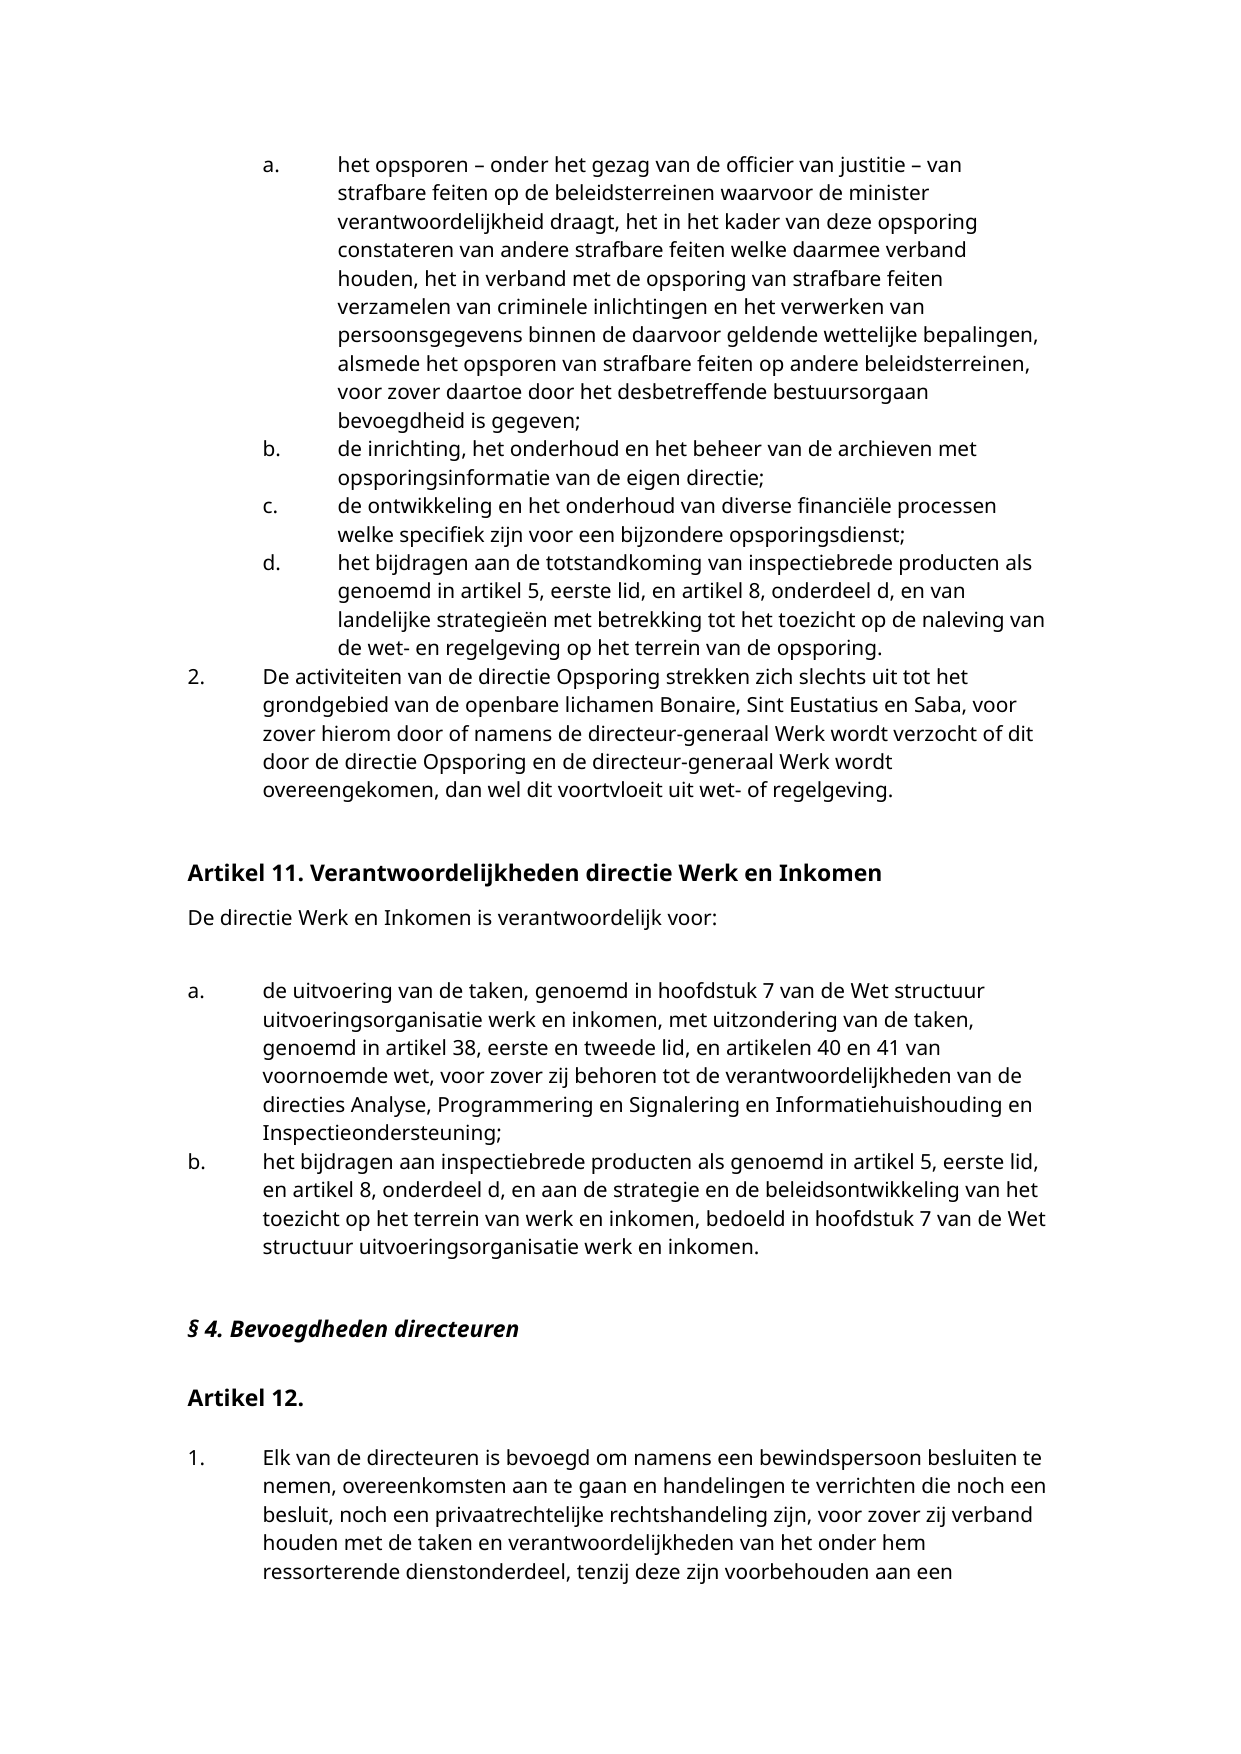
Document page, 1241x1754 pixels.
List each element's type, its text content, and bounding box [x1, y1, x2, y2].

list de inrichting, het onderhoud en het beheer van de archieven met opsporingsinformatie van de eigen directie; [262, 434, 1053, 491]
list het bijdragen aan de totstandkoming van inspectiebrede producten als genoemd in artikel 5, eerste lid, en artikel 8, onderdeel d, en van landelijke strategieën met betrekking tot het toezicht op de naleving van de wet- en regelgeving op het terrein van de opsporing. [262, 548, 1053, 662]
list het bijdragen aan inspectiebrede producten als genoemd in artikel 5, eerste lid, en artikel 8, onderdeel d, en aan de strategie en de beleidsontwikkeling van het toezicht op het terrein van werk en inkomen, bedoeld in hoofdstuk 7 van de Wet structuur uitvoeringsorganisatie werk en inkomen. [187, 1147, 1053, 1261]
text De directie Werk en Inkomen is verantwoordelijk voor: [187, 903, 1053, 931]
subtitle § 4. Bevoegdheden directeuren [187, 1313, 1053, 1344]
subtitle Artikel 11. Verantwoordelijkheden directie Werk en Inkomen [187, 857, 1053, 888]
list De activiteiten van de directie Opsporing strekken zich slechts uit tot het grondgebied van de openbare lichamen Bonaire, Sint Eustatius en Saba, voor zover hierom door of namens de directeur-generaal Werk wordt verzocht of dit door de directie Opsporing en de directeur-generaal Werk wordt overeengekomen, dan wel dit voortvloeit uit wet- of regelgeving. [187, 662, 1053, 804]
subtitle Artikel 12. [187, 1382, 1053, 1413]
list de uitvoering van de taken, genoemd in hoofdstuk 7 van de Wet structuur uitvoeringsorganisatie werk en inkomen, met uitzondering van de taken, genoemd in artikel 38, eerste en tweede lid, en artikelen 40 en 41 van voornoemde wet, voor zover zij behoren tot de verantwoordelijkheden van de directies Analyse, Programmering en Signalering en Informatiehuishouding en Inspectieondersteuning; [187, 976, 1053, 1147]
list de ontwikkeling en het onderhoud van diverse financiële processen welke specifiek zijn voor een bijzondere opsporingsdienst; [262, 491, 1053, 548]
list het opsporen – onder het gezag van de officier van justitie – van strafbare feiten op de beleidsterreinen waarvoor de minister verantwoordelijkheid draagt, het in het kader van deze opsporing constateren van andere strafbare feiten welke daarmee verband houden, het in verband met de opsporing van strafbare feiten verzamelen van criminele inlichtingen en het verwerken van persoonsgegevens binnen de daarvoor geldende wettelijke bepalingen, alsmede het opsporen van strafbare feiten op andere beleidsterreinen, voor zover daartoe door het desbetreffende bestuursorgaan bevoegdheid is gegeven; [262, 150, 1053, 434]
list Elk van de directeuren is bevoegd om namens een bewindspersoon besluiten te nemen, overeenkomsten aan te gaan en handelingen te verrichten die noch een besluit, noch een privaatrechtelijke rechtshandeling zijn, voor zover zij verband houden met de taken en verantwoordelijkheden van het onder hem ressorterende dienstonderdeel, tenzij deze zijn voorbehouden aan een [187, 1443, 1053, 1585]
